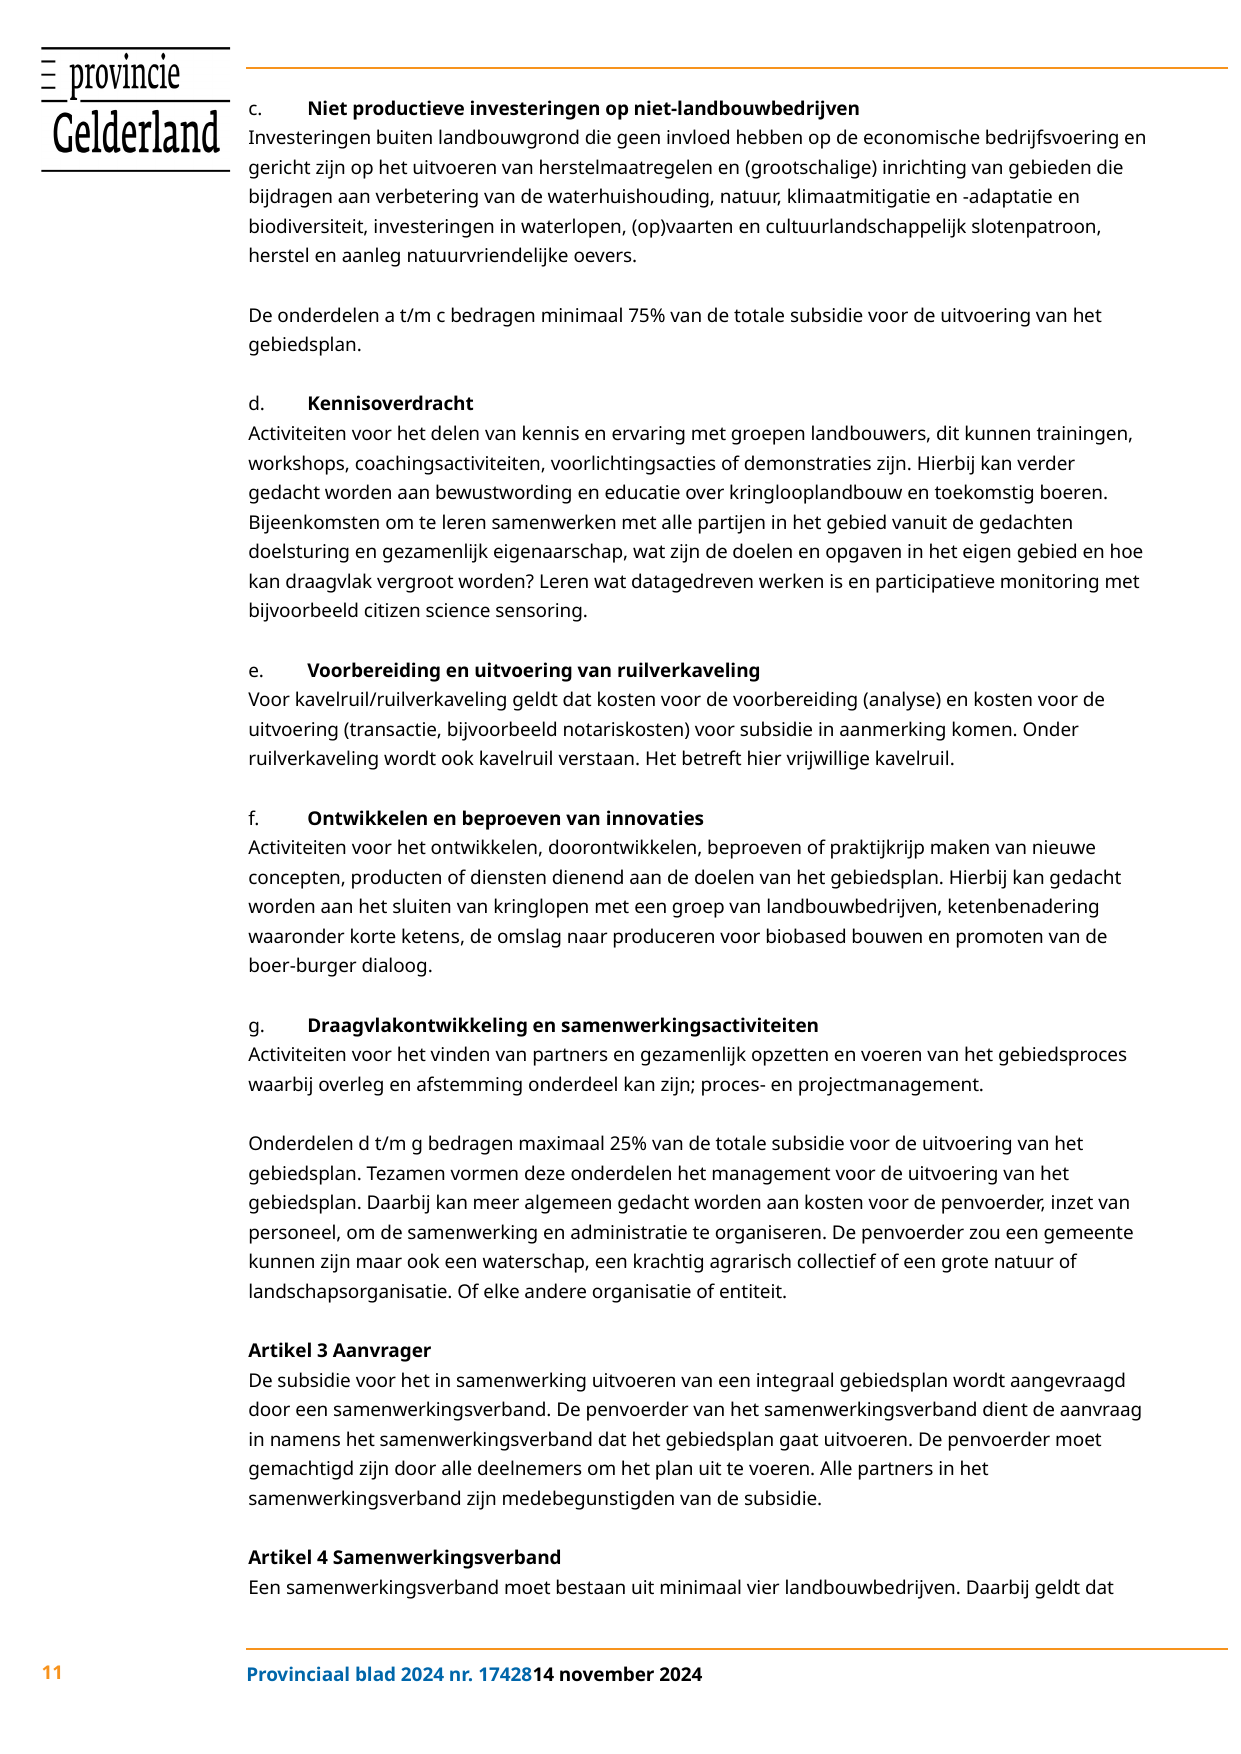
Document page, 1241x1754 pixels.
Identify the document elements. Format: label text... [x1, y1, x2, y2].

text Onderdelen d t/m g bedragen maximaal 25% van de totale subsidie voor de uitvoering van het gebiedsplan. Tezamen vormen deze onderdelen het management voor de uitvoering van het gebiedsplan. Daarbij kan meer algemeen gedacht worden aan kosten voor de penvoerder, inzet van personeel, om de samenwerking en administratie te organiseren. De penvoerder zou een gemeente kunnen zijn maar ook een waterschap, een krachtig agrarisch collectief of een grote natuur of landschapsorganisatie. Of elke andere organisatie of entiteit. [248, 1130, 1152, 1304]
text Een samenwerkingsverband moet bestaan uit minimaal vier landbouwbedrijven. Daarbij geldt dat [248, 1574, 1152, 1600]
list Voorbereiding en uitvoering van ruilverkaveling [248, 657, 1152, 683]
list Niet productieve investeringen op niet-landbouwbedrijven [248, 95, 1152, 121]
list Kennisoverdracht [248, 391, 1152, 416]
picture [41, 47, 231, 172]
text Activiteiten voor het vinden van partners en gezamenlijk opzetten en voeren van het gebiedsproces waarbij overleg en afstemming onderdeel kan zijn; proces- en projectmanagement. [248, 1041, 1152, 1097]
text Artikel 3 Aanvrager [248, 1337, 1152, 1363]
text Artikel 4 Samenwerkingsverband [248, 1544, 1152, 1570]
text Activiteiten voor het delen van kennis en ervaring met groepen landbouwers, dit kunnen trainingen, workshops, coachingsactiviteiten, voorlichtingsacties of demonstraties zijn. Hierbij kan verder gedacht worden aan bewustwording en educatie over kringlooplandbouw en toekomstig boeren. Bijeenkomsten om te leren samenwerken met alle partijen in het gebied vanuit de gedachten doelsturing en gezamenlijk eigenaarschap, wat zijn de doelen en opgaven in het eigen gebied en hoe kan draagvlak vergroot worden? Leren wat datagedreven werken is en participatieve monitoring met bijvoorbeeld citizen science sensoring. [248, 420, 1152, 623]
list Ontwikkelen en beproeven van innovaties [248, 805, 1152, 831]
text Activiteiten voor het ontwikkelen, doorontwikkelen, beproeven of praktijkrijp maken van nieuwe concepten, producten of diensten dienend aan de doelen van het gebiedsplan. Hierbij kan gedacht worden aan het sluiten van kringlopen met een groep van landbouwbedrijven, ketenbenadering waaronder korte ketens, de omslag naar produceren voor biobased bouwen en promoten van de boer-burger dialoog. [248, 834, 1152, 978]
list Draagvlakontwikkeling en samenwerkingsactiviteiten [248, 1012, 1152, 1038]
text De subsidie voor het in samenwerking uitvoeren van een integraal gebiedsplan wordt aangevraagd door een samenwerkingsverband. De penvoerder van het samenwerkingsverband dient de aanvraag in namens het samenwerkingsverband dat het gebiedsplan gaat uitvoeren. De penvoerder moet gemachtigd zijn door alle deelnemers om het plan uit te voeren. Alle partners in het samenwerkingsverband zijn medebegunstigden van de subsidie. [248, 1367, 1152, 1511]
text De onderdelen a t/m c bedragen minimaal 75% van de totale subsidie voor de uitvoering van het gebiedsplan. [248, 302, 1152, 357]
text Voor kavelruil/ruilverkaveling geldt dat kosten voor de voorbereiding (analyse) en kosten voor de uitvoering (transactie, bijvoorbeeld notariskosten) voor subsidie in aanmerking komen. Onder ruilverkaveling wordt ook kavelruil verstaan. Het betreft hier vrijwillige kavelruil. [248, 686, 1152, 771]
text Investeringen buiten landbouwgrond die geen invloed hebben op de economische bedrijfsvoering en gericht zijn op het uitvoeren van herstelmaatregelen en (grootschalige) inrichting van gebieden die bijdragen aan verbetering van de waterhuishouding, natuur, klimaatmitigatie en -adaptatie en biodiversiteit, investeringen in waterlopen, (op)vaarten en cultuurlandschappelijk slotenpatroon, herstel en aanleg natuurvriendelijke oevers. [248, 124, 1152, 268]
